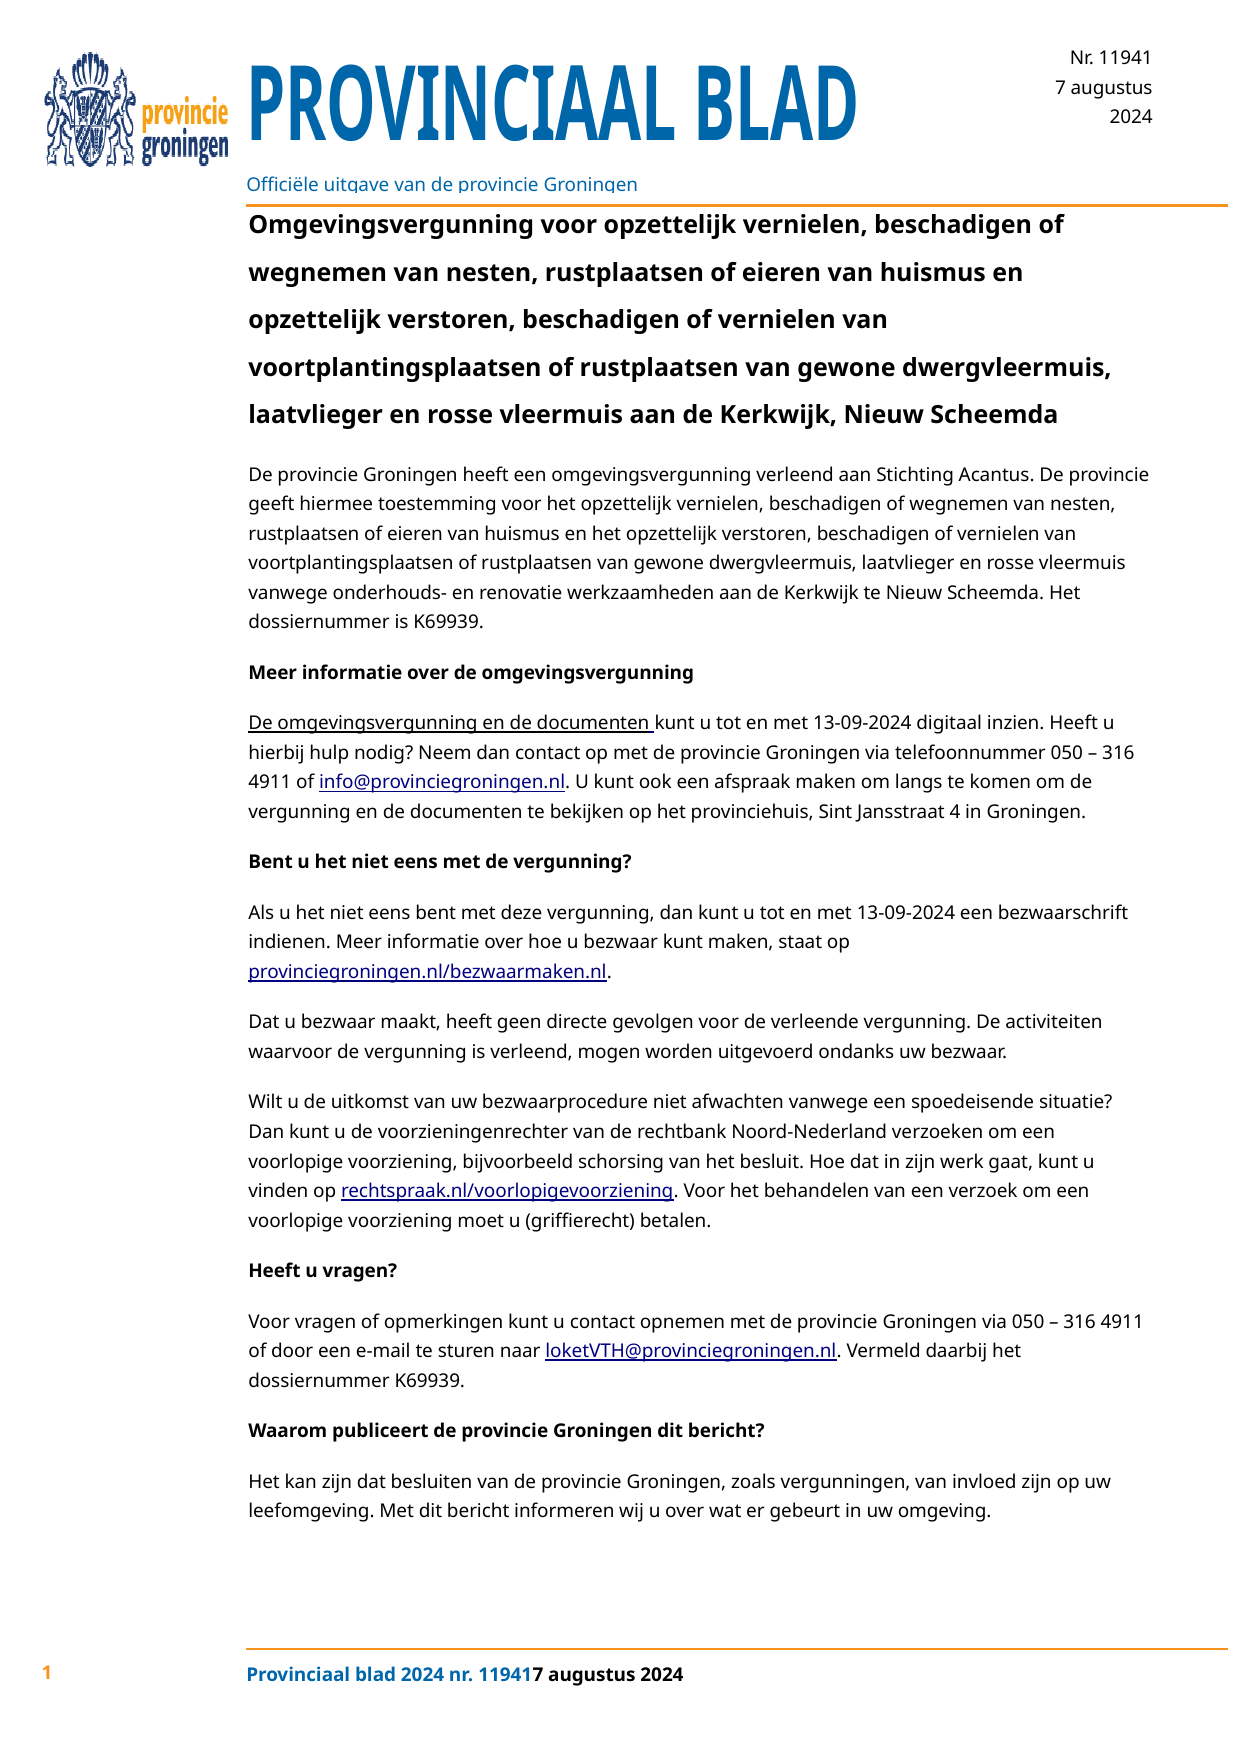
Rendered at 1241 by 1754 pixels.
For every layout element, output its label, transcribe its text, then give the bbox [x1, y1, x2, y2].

text Omgevingsvergunning voor opzettelijk vernielen, beschadigen of wegnemen van nesten, rustplaatsen of eieren van huismus en opzettelijk verstoren, beschadigen of vernielen van voortplantingsplaatsen of rustplaatsen van gewone dwergvleermuis, laatvlieger en rosse vleermuis aan de Kerkwijk, Nieuw Scheemda [248, 207, 1152, 431]
text Het kan zijn dat besluiten van de provincie Groningen, zoals vergunningen, van invloed zijn op uw leefomgeving. Met dit bericht informeren wij u over wat er gebeurt in uw omgeving. [248, 1468, 1152, 1523]
text Waarom publiceert de provincie Groningen dit bericht? [248, 1417, 1152, 1443]
text Meer informatie over de omgevingsvergunning [248, 659, 1152, 685]
text De omgevingsvergunning en de documenten kunt u tot en met 13-09-2024 digitaal inzien. Heeft u hierbij hulp nodig? Neem dan contact op met de provincie Groningen via telefoonnummer 050 – 316 4911 of info@provinciegroningen.nl. U kunt ook een afspraak maken om langs te komen om de vergunning en de documenten te bekijken op het provinciehuis, Sint Jansstraat 4 in Groningen. [248, 709, 1152, 824]
picture [41, 47, 231, 172]
text Heeft u vragen? [248, 1257, 1152, 1283]
text Dat u bezwaar maakt, heeft geen directe gevolgen voor de verleende vergunning. De activiteiten waarvoor de vergunning is verleend, mogen worden uitgevoerd ondanks uw bezwaar. [248, 1009, 1152, 1064]
text Als u het niet eens bent met deze vergunning, dan kunt u tot en met 13-09-2024 een bezwaarschrift indienen. Meer informatie over hoe u bezwaar kunt maken, staat op provinciegroningen.nl/bezwaarmaken.nl. [248, 899, 1152, 984]
text Voor vragen of opmerkingen kunt u contact opnemen met de provincie Groningen via 050 – 316 4911 of door een e-mail te sturen naar loketVTH@provinciegroningen.nl. Vermeld daarbij het dossiernummer K69939. [248, 1308, 1152, 1393]
text Bent u het niet eens met de vergunning? [248, 849, 1152, 874]
text De provincie Groningen heeft een omgevingsvergunning verleend aan Stichting Acantus. De provincie geeft hiermee toestemming voor het opzettelijk vernielen, beschadigen of wegnemen van nesten, rustplaatsen of eieren van huismus en het opzettelijk verstoren, beschadigen of vernielen van voortplantingsplaatsen of rustplaatsen van gewone dwergvleermuis, laatvlieger en rosse vleermuis vanwege onderhouds- en renovatie werkzaamheden aan de Kerkwijk te Nieuw Scheemda. Het dossiernummer is K69939. [248, 461, 1152, 634]
text Wilt u de uitkomst van uw bezwaarprocedure niet afwachten vanwege een spoedeisende situatie? Dan kunt u de voorzieningenrechter van de rechtbank Noord-Nederland verzoeken om een voorlopige voorziening, bijvoorbeeld schorsing van het besluit. Hoe dat in zijn werk gaat, kunt u vinden op rechtspraak.nl/voorlopigevoorziening. Voor het behandelen van een verzoek om een voorlopige voorziening moet u (griffierecht) betalen. [248, 1089, 1152, 1233]
